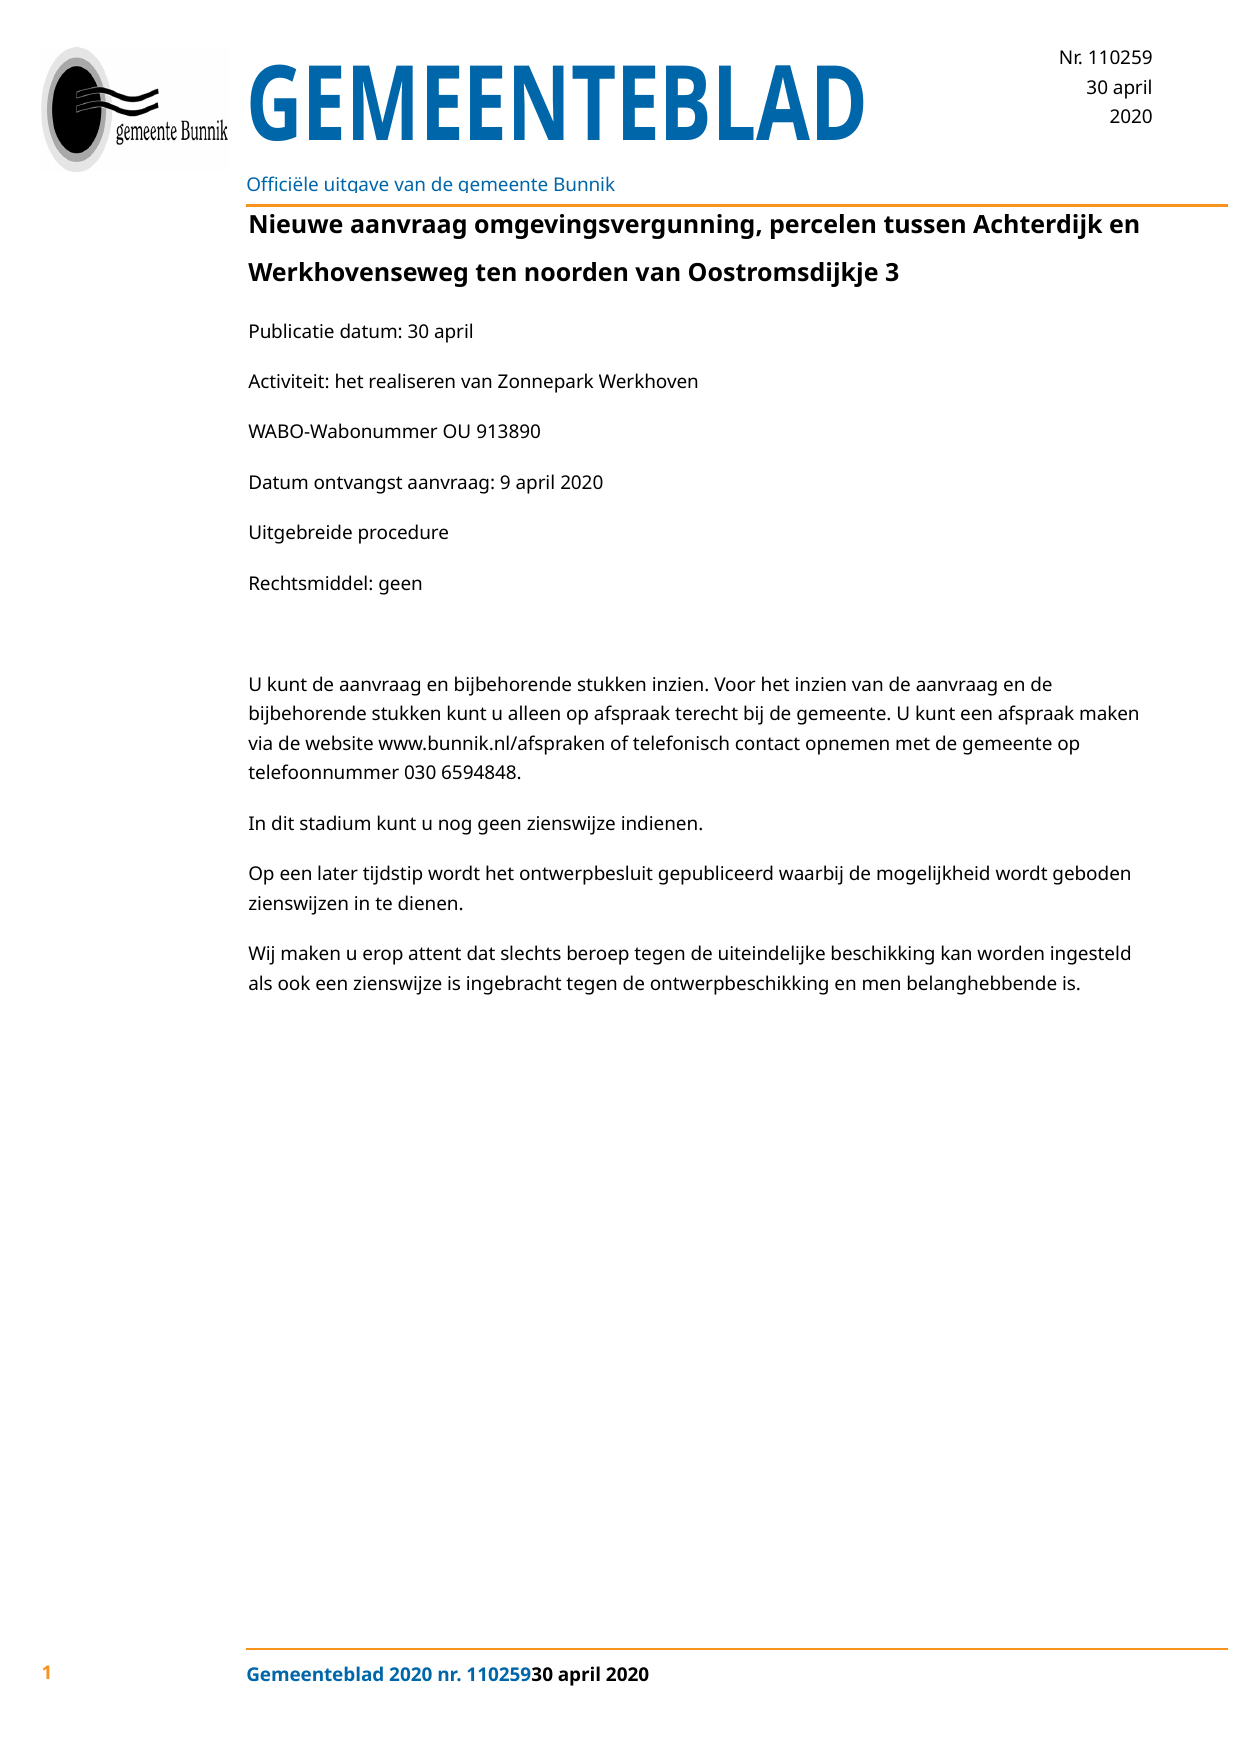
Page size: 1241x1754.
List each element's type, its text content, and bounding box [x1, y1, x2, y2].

text Rechtsmiddel: geen [248, 570, 1152, 596]
text WABO-Wabonummer OU 913890 [248, 419, 1152, 444]
text Nieuwe aanvraag omgevingsvergunning, percelen tussen Achterdijk en Werkhovenseweg ten noorden van Oostromsdijkje 3 [248, 207, 1152, 288]
text Op een later tijdstip wordt het ontwerpbesluit gepubliceerd waarbij de mogelijkheid wordt geboden zienswijzen in te dienen. [248, 860, 1152, 916]
text U kunt de aanvraag en bijbehorende stukken inzien. Voor het inzien van de aanvraag en de bijbehorende stukken kunt u alleen op afspraak terecht bij de gemeente. U kunt een afspraak maken via de website www.bunnik.nl/afspraken of telefonisch contact opnemen met de gemeente op telefoonnummer 030 6594848. [248, 671, 1152, 785]
text Wij maken u erop attent dat slechts beroep tegen de uiteindelijke beschikking kan worden ingesteld als ook een zienswijze is ingebracht tegen de ontwerpbeschikking en men belanghebbende is. [248, 940, 1152, 996]
text Datum ontvangst aanvraag: 9 april 2020 [248, 469, 1152, 495]
text Activiteit: het realiseren van Zonnepark Werkhoven [248, 368, 1152, 394]
text Publicatie datum: 30 april [248, 318, 1152, 344]
text In dit stadium kunt u nog geen zienswijze indienen. [248, 810, 1152, 836]
text Uitgebreide procedure [248, 519, 1152, 545]
picture [41, 47, 231, 172]
